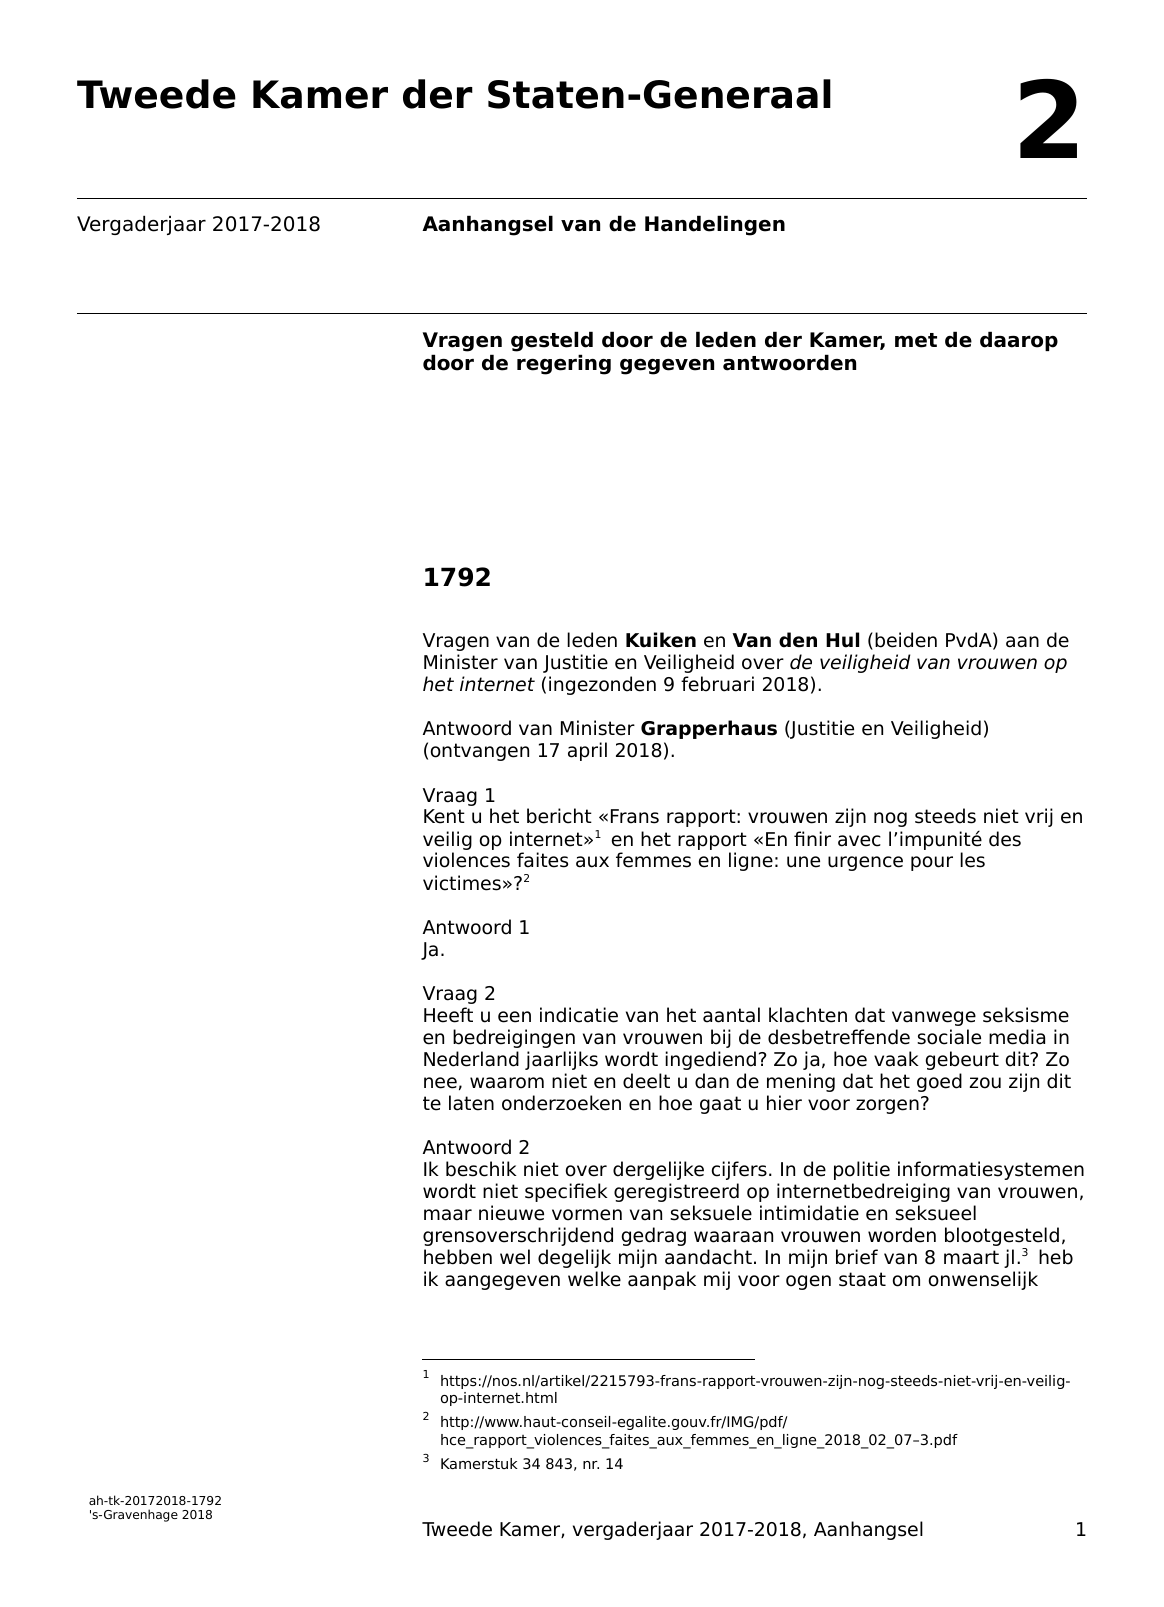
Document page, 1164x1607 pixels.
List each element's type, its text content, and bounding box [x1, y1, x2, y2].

text Antwoord 1 [422, 917, 1087, 938]
text Antwoord 2 [422, 1137, 1087, 1159]
table_cell Vergaderjaar 2017-2018 [77, 199, 422, 313]
text Vraag 1 [422, 784, 1087, 806]
text Kent u het bericht «Frans rapport: vrouwen zijn nog steeds niet vrij en veilig op internet» en het rapport «En finir avec l’impunité des violences faites aux femmes en ligne: une urgence pour les victimes»? [422, 806, 1087, 894]
text Antwoord van Minister Grapperhaus (Justitie en Veiligheid) (ontvangen 17 april 2018). [422, 718, 1087, 762]
text 1792 [422, 563, 1087, 592]
text 's-Gravenhage 2018 [88, 1508, 323, 1522]
text Ik beschik niet over dergelijke cijfers. In de politie informatiesystemen wordt niet specifiek geregistreerd op internetbedreiging van vrouwen, maar nieuwe vormen van seksuele intimidatie en seksueel grensoverschrijdend gedrag waaraan vrouwen worden blootgesteld, hebben wel degelijk mijn aandacht. In mijn brief van 8 maart jl. heb ik aangegeven welke aanpak mij voor ogen staat om onwenselijk [422, 1159, 1087, 1291]
text Heeft u een indicatie van het aantal klachten dat vanwege seksisme en bedreigingen van vrouwen bij de desbetreffende sociale media in Nederland jaarlijks wordt ingediend? Zo ja, hoe vaak gebeurt dit? Zo nee, waarom niet en deelt u dan de mening dat het goed zou zijn dit te laten onderzoeken en hoe gaat u hier voor zorgen? [422, 1005, 1087, 1114]
table_cell Vragen gesteld door de leden der Kamer, met de daarop door de regering gegeven antwoorden [422, 314, 1087, 375]
table_header 2 [886, 59, 1087, 198]
table_cell Aanhangsel van de Handelingen [422, 199, 1087, 313]
text Ja. [422, 938, 1087, 961]
table_cell [77, 314, 422, 375]
text Kamerstuk 34 843, nr. 14 [422, 1452, 1087, 1474]
text Vragen van de leden Kuiken en Van den Hul (beiden PvdA) aan de Minister van Justitie en Veiligheid over de veiligheid van vrouwen op het internet (ingezonden 9 februari 2018). [422, 630, 1087, 696]
text http://www.haut-conseil-egalite.gouv.fr/IMG/pdf/hce_rapport_violences_faites_aux_femmes_en_ligne_2018_02_07–3.pdf [422, 1410, 1087, 1449]
text Vraag 2 [422, 983, 1087, 1005]
text https://nos.nl/artikel/2215793-frans-rapport-vrouwen-zijn-nog-steeds-niet-vrij-en-veilig-op-internet.html [422, 1368, 1087, 1407]
table_header Tweede Kamer der Staten-Generaal [77, 59, 886, 198]
text ah-tk-20172018-1792 [88, 1494, 323, 1508]
